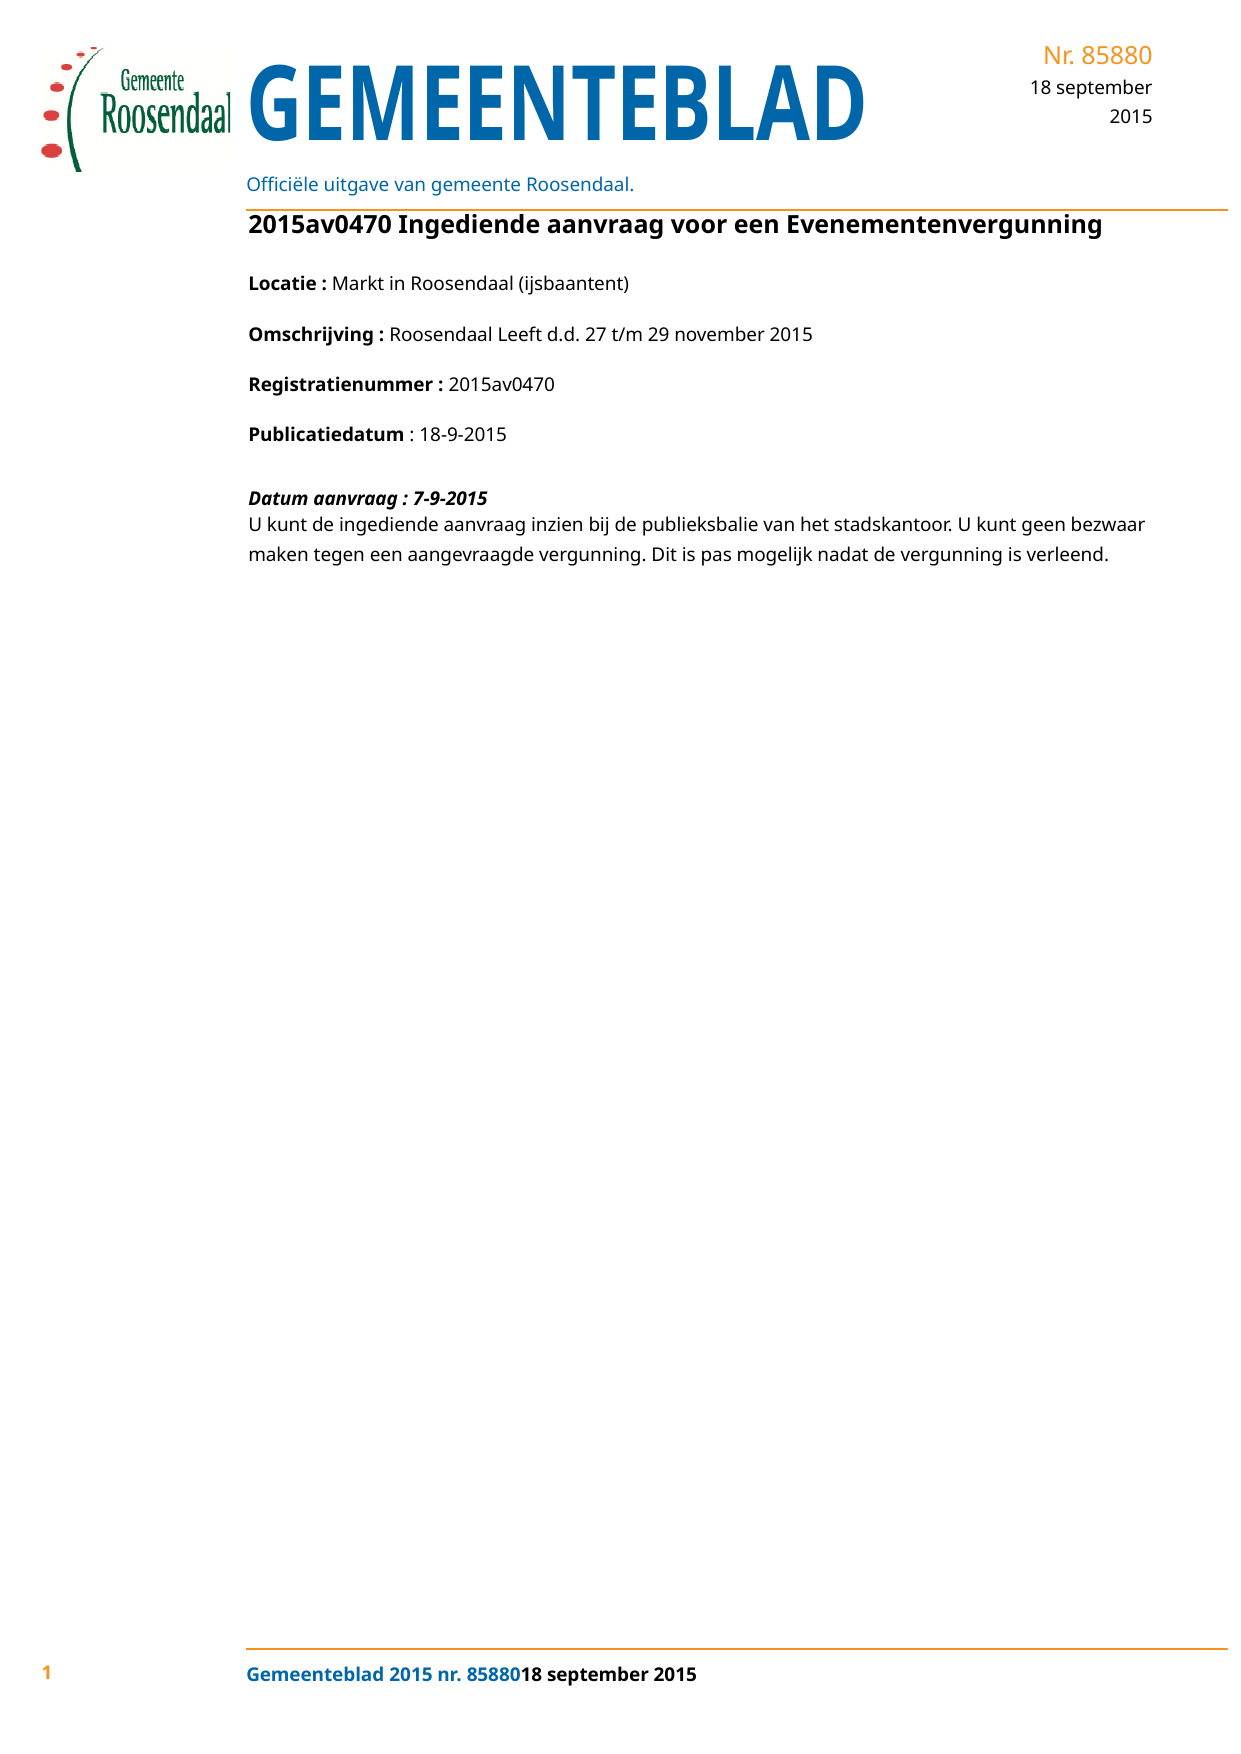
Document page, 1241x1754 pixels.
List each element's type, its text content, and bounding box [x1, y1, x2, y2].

text 2015av0470 Ingediende aanvraag voor een Evenementenvergunning [248, 211, 1152, 241]
text Registratienummer : 2015av0470 [248, 371, 1152, 397]
text Publicatiedatum : 18-9-2015 [248, 422, 1152, 447]
text Locatie : Markt in Roosendaal (ijsbaantent) [248, 270, 1152, 296]
picture [41, 47, 231, 172]
text Omschrijving : Roosendaal Leeft d.d. 27 t/m 29 november 2015 [248, 321, 1152, 346]
text Datum aanvraag : 7-9-2015 [248, 486, 1152, 511]
text U kunt de ingediende aanvraag inzien bij de publieksbalie van het stadskantoor. U kunt geen bezwaar maken tegen een aangevraagde vergunning. Dit is pas mogelijk nadat de vergunning is verleend. [248, 511, 1152, 567]
